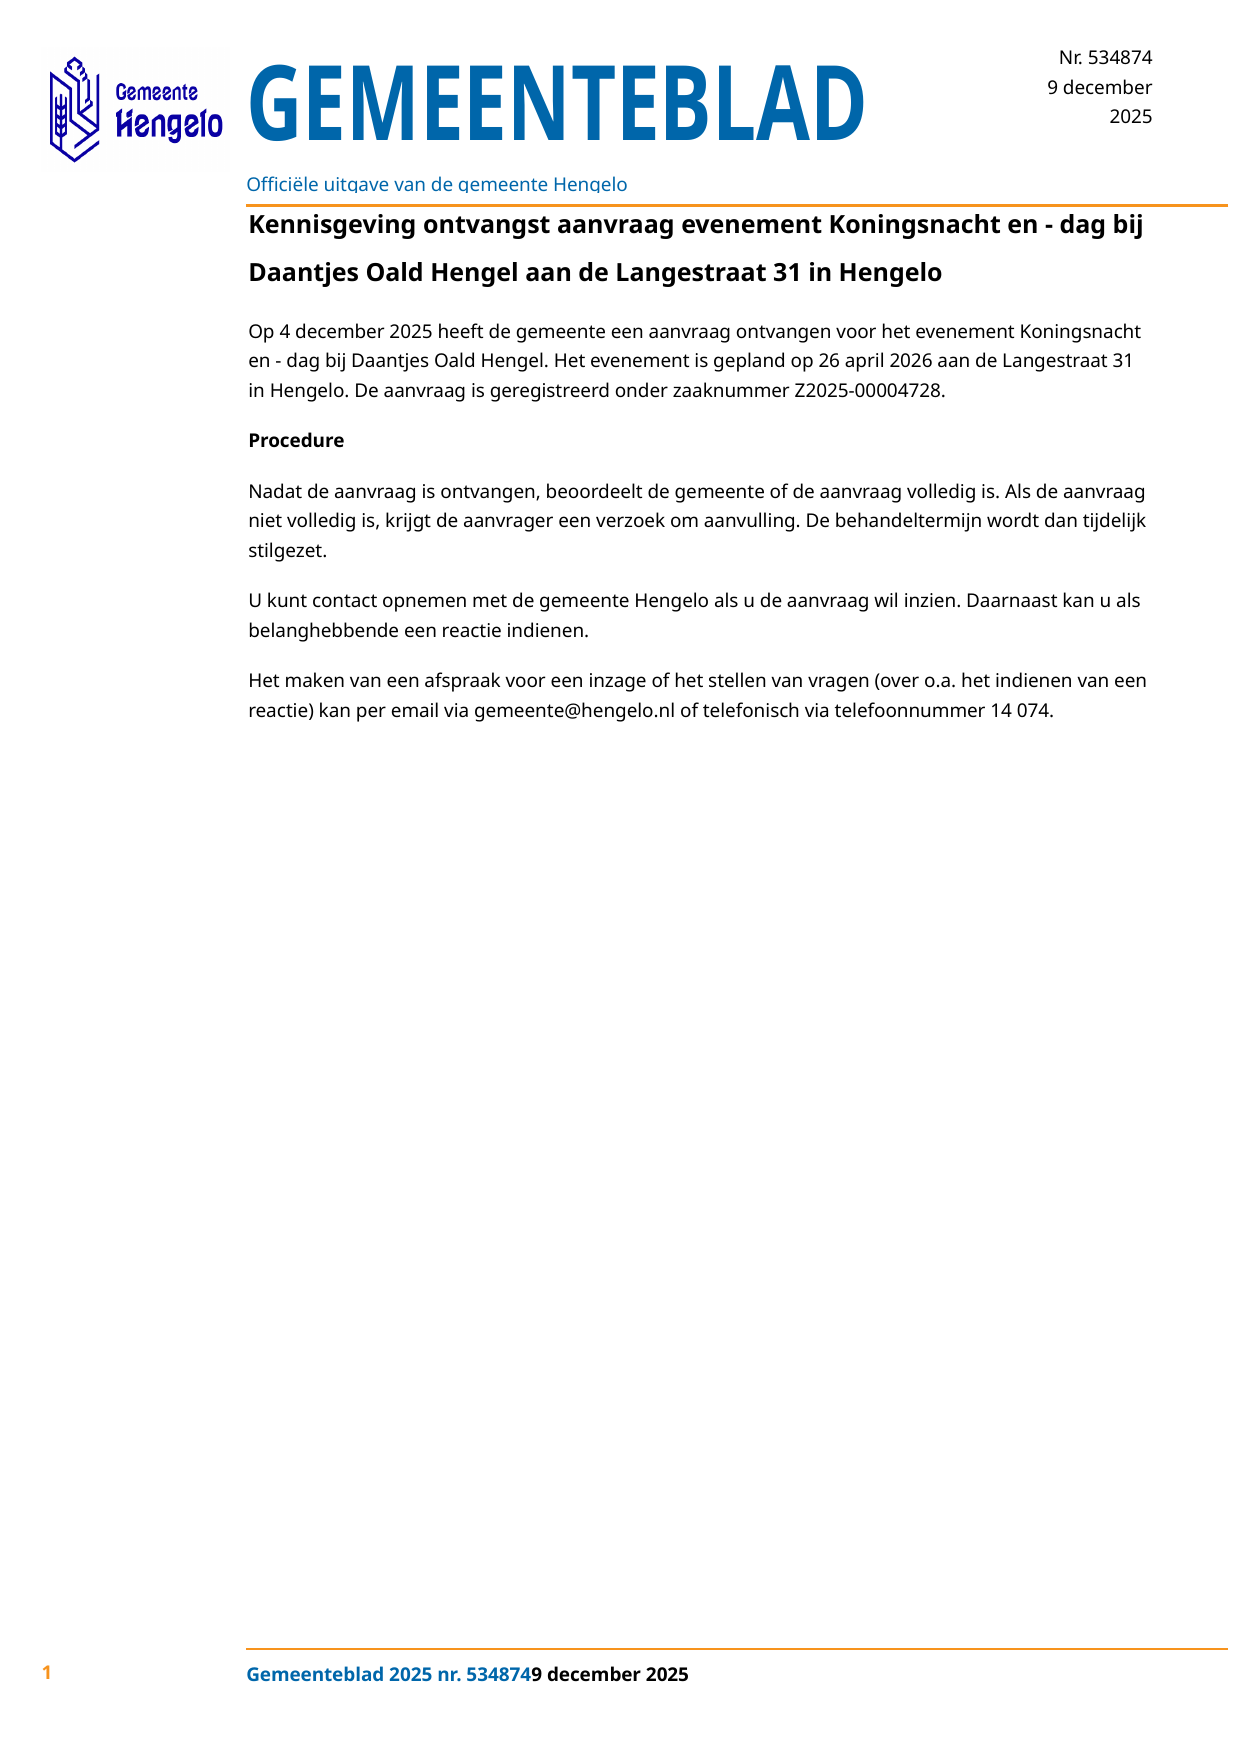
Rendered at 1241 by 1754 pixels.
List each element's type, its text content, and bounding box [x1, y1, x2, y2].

picture [41, 47, 231, 172]
text Op 4 december 2025 heeft de gemeente een aanvraag ontvangen voor het evenement Koningsnacht en - dag bij Daantjes Oald Hengel. Het evenement is gepland op 26 april 2026 aan de Langestraat 31 in Hengelo. De aanvraag is geregistreerd onder zaaknummer Z2025-00004728. [248, 318, 1152, 403]
text Kennisgeving ontvangst aanvraag evenement Koningsnacht en - dag bij Daantjes Oald Hengel aan de Langestraat 31 in Hengelo [248, 207, 1152, 288]
text U kunt contact opnemen met de gemeente Hengelo als u de aanvraag wil inzien. Daarnaast kan u als belanghebbende een reactie indienen. [248, 587, 1152, 643]
text Het maken van een afspraak voor een inzage of het stellen van vragen (over o.a. het indienen van een reactie) kan per email via gemeente@hengelo.nl of telefonisch via telefoonnummer 14 074. [248, 667, 1152, 723]
text Procedure [248, 427, 1152, 453]
text Nadat de aanvraag is ontvangen, beoordeelt de gemeente of de aanvraag volledig is. Als de aanvraag niet volledig is, krijgt de aanvrager een verzoek om aanvulling. De behandeltermijn wordt dan tijdelijk stilgezet. [248, 478, 1152, 563]
